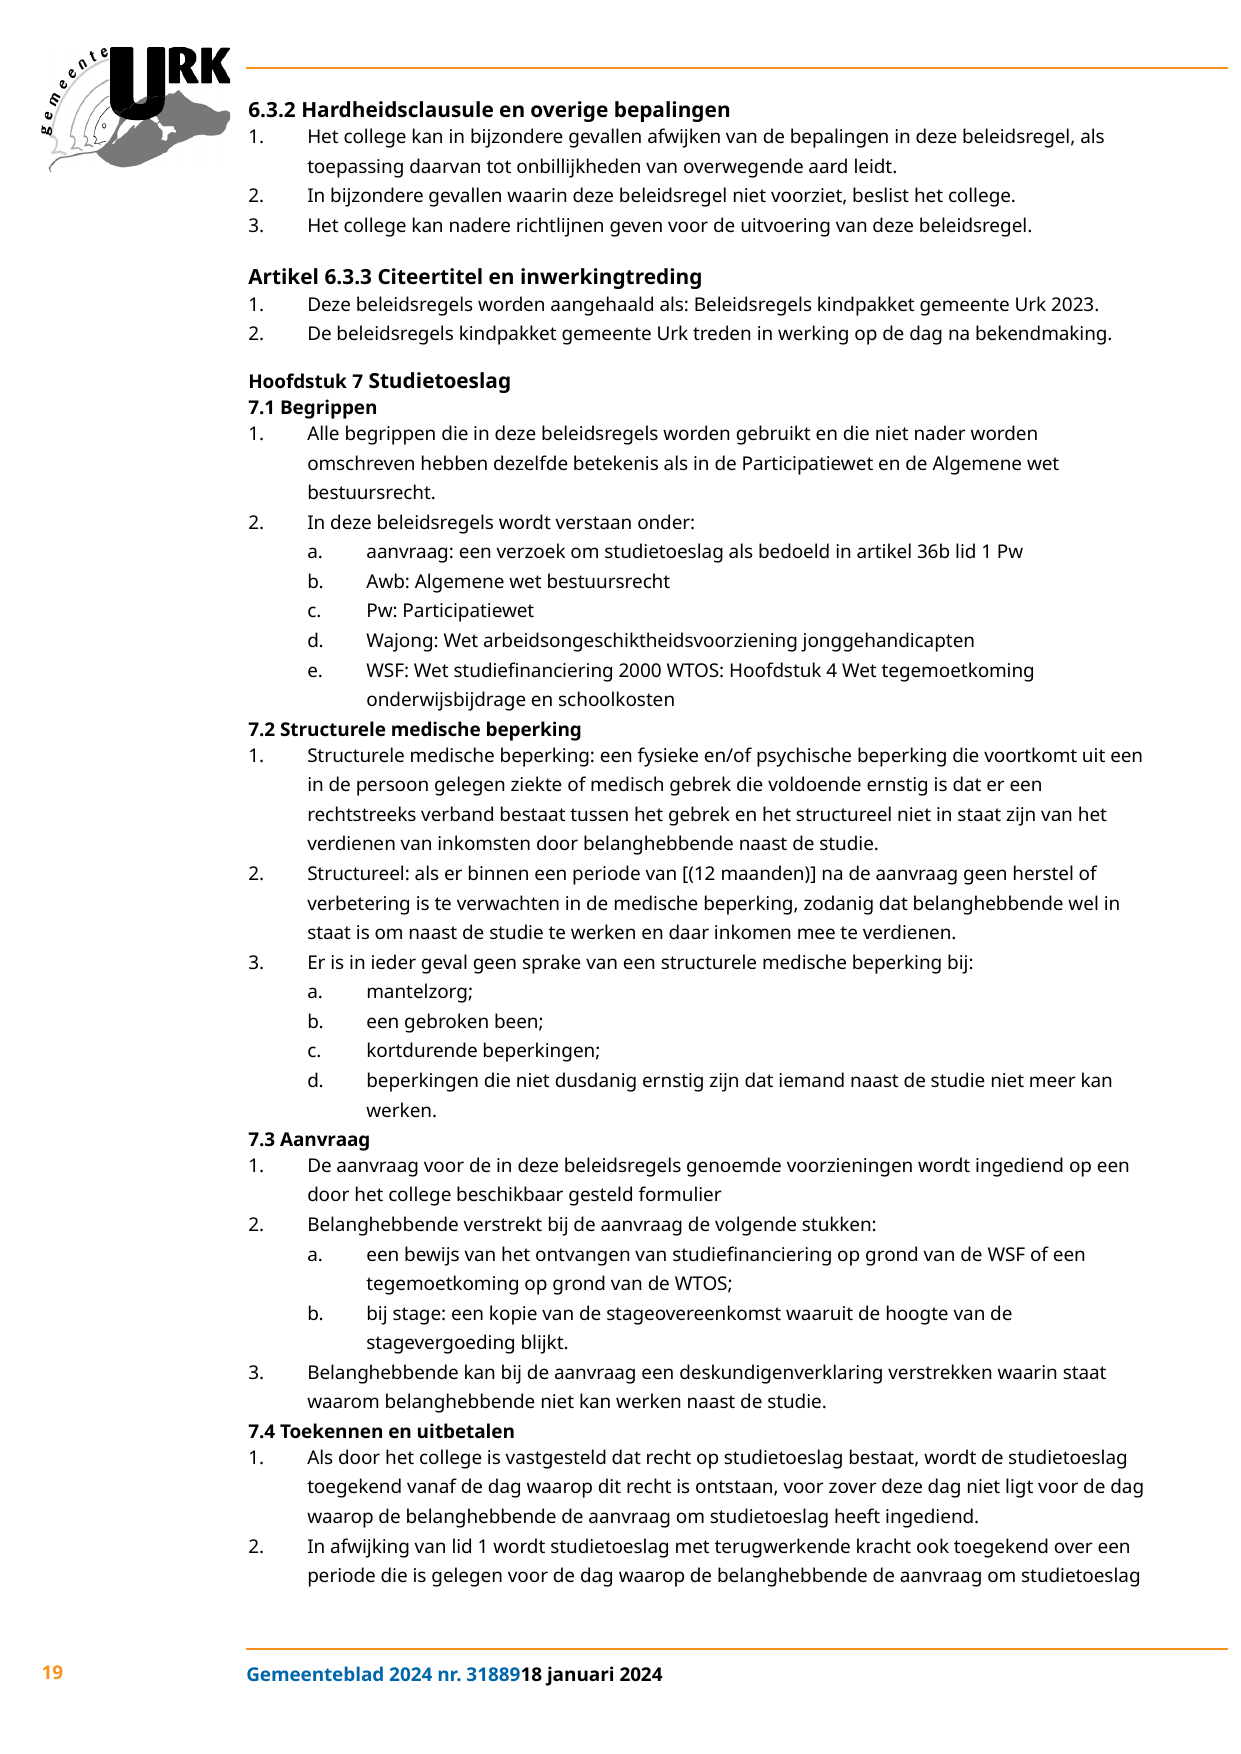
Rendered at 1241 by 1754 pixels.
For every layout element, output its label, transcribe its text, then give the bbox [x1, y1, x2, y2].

list aanvraag: een verzoek om studietoeslag als bedoeld in artikel 36b lid 1 Pw [307, 538, 1152, 564]
list Deze beleidsregels worden aangehaald als: Beleidsregels kindpakket gemeente Urk 2023. [248, 291, 1152, 317]
picture [41, 47, 231, 172]
text Artikel 6.3.3 Citeertitel en inwerkingtreding [248, 262, 1152, 291]
list Het college kan nadere richtlijnen geven voor de uitvoering van deze beleidsregel. [248, 212, 1152, 238]
text 6.3.2 Hardheidsclausule en overige bepalingen [248, 95, 1152, 123]
list De aanvraag voor de in deze beleidsregels genoemde voorzieningen wordt ingediend op een door het college beschikbaar gesteld formulier [248, 1152, 1152, 1207]
list een gebroken been; [307, 1008, 1152, 1034]
list Belanghebbende kan bij de aanvraag een deskundigenverklaring verstrekken waarin staat waarom belanghebbende niet kan werken naast de studie. [248, 1359, 1152, 1414]
list Er is in ieder geval geen sprake van een structurele medische beperking bij: [248, 949, 1152, 974]
list Pw: Participatiewet [307, 598, 1152, 623]
list Structurele medische beperking: een fysieke en/of psychische beperking die voortkomt uit een in de persoon gelegen ziekte of medisch gebrek die voldoende ernstig is dat er een rechtstreeks verband bestaat tussen het gebrek en het structureel niet in staat zijn van het verdienen van inkomsten door belanghebbende naast de studie. [248, 742, 1152, 856]
text Hoofdstuk 7 Studietoeslag [248, 366, 1152, 394]
list Alle begrippen die in deze beleidsregels worden gebruikt en die niet nader worden omschreven hebben dezelfde betekenis als in de Participatiewet en de Algemene wet bestuursrecht. [248, 420, 1152, 505]
list mantelzorg; [307, 978, 1152, 1004]
list Als door het college is vastgesteld dat recht op studietoeslag bestaat, wordt de studietoeslag toegekend vanaf de dag waarop dit recht is ontstaan, voor zover deze dag niet ligt voor de dag waarop de belanghebbende de aanvraag om studietoeslag heeft ingediend. [248, 1444, 1152, 1529]
text 7.4 Toekennen en uitbetalen [248, 1418, 1152, 1444]
text 7.1 Begrippen [248, 394, 1152, 420]
text 7.3 Aanvraag [248, 1126, 1152, 1152]
list beperkingen die niet dusdanig ernstig zijn dat iemand naast de studie niet meer kan werken. [307, 1067, 1152, 1122]
list De beleidsregels kindpakket gemeente Urk treden in werking op de dag na bekendmaking. [248, 320, 1152, 346]
list bij stage: een kopie van de stageovereenkomst waaruit de hoogte van de stagevergoeding blijkt. [307, 1300, 1152, 1355]
list In deze beleidsregels wordt verstaan onder: [248, 509, 1152, 535]
list een bewijs van het ontvangen van studiefinanciering op grond van de WSF of een tegemoetkoming op grond van de WTOS; [307, 1241, 1152, 1296]
list Wajong: Wet arbeidsongeschiktheidsvoorziening jonggehandicapten [307, 627, 1152, 653]
list Awb: Algemene wet bestuursrecht [307, 568, 1152, 594]
list In afwijking van lid 1 wordt studietoeslag met terugwerkende kracht ook toegekend over een periode die is gelegen voor de dag waarop de belanghebbende de aanvraag om studietoeslag [248, 1533, 1152, 1588]
list Belanghebbende verstrekt bij de aanvraag de volgende stukken: [248, 1211, 1152, 1237]
list WSF: Wet studiefinanciering 2000 WTOS: Hoofdstuk 4 Wet tegemoetkoming onderwijsbijdrage en schoolkosten [307, 657, 1152, 712]
list In bijzondere gevallen waarin deze beleidsregel niet voorziet, beslist het college. [248, 182, 1152, 208]
text 7.2 Structurele medische beperking [248, 716, 1152, 742]
list kortdurende beperkingen; [307, 1038, 1152, 1063]
list Het college kan in bijzondere gevallen afwijken van de bepalingen in deze beleidsregel, als toepassing daarvan tot onbillijkheden van overwegende aard leidt. [248, 123, 1152, 178]
list Structureel: als er binnen een periode van [(12 maanden)] na de aanvraag geen herstel of verbetering is te verwachten in de medische beperking, zodanig dat belanghebbende wel in staat is om naast de studie te werken en daar inkomen mee te verdienen. [248, 860, 1152, 945]
